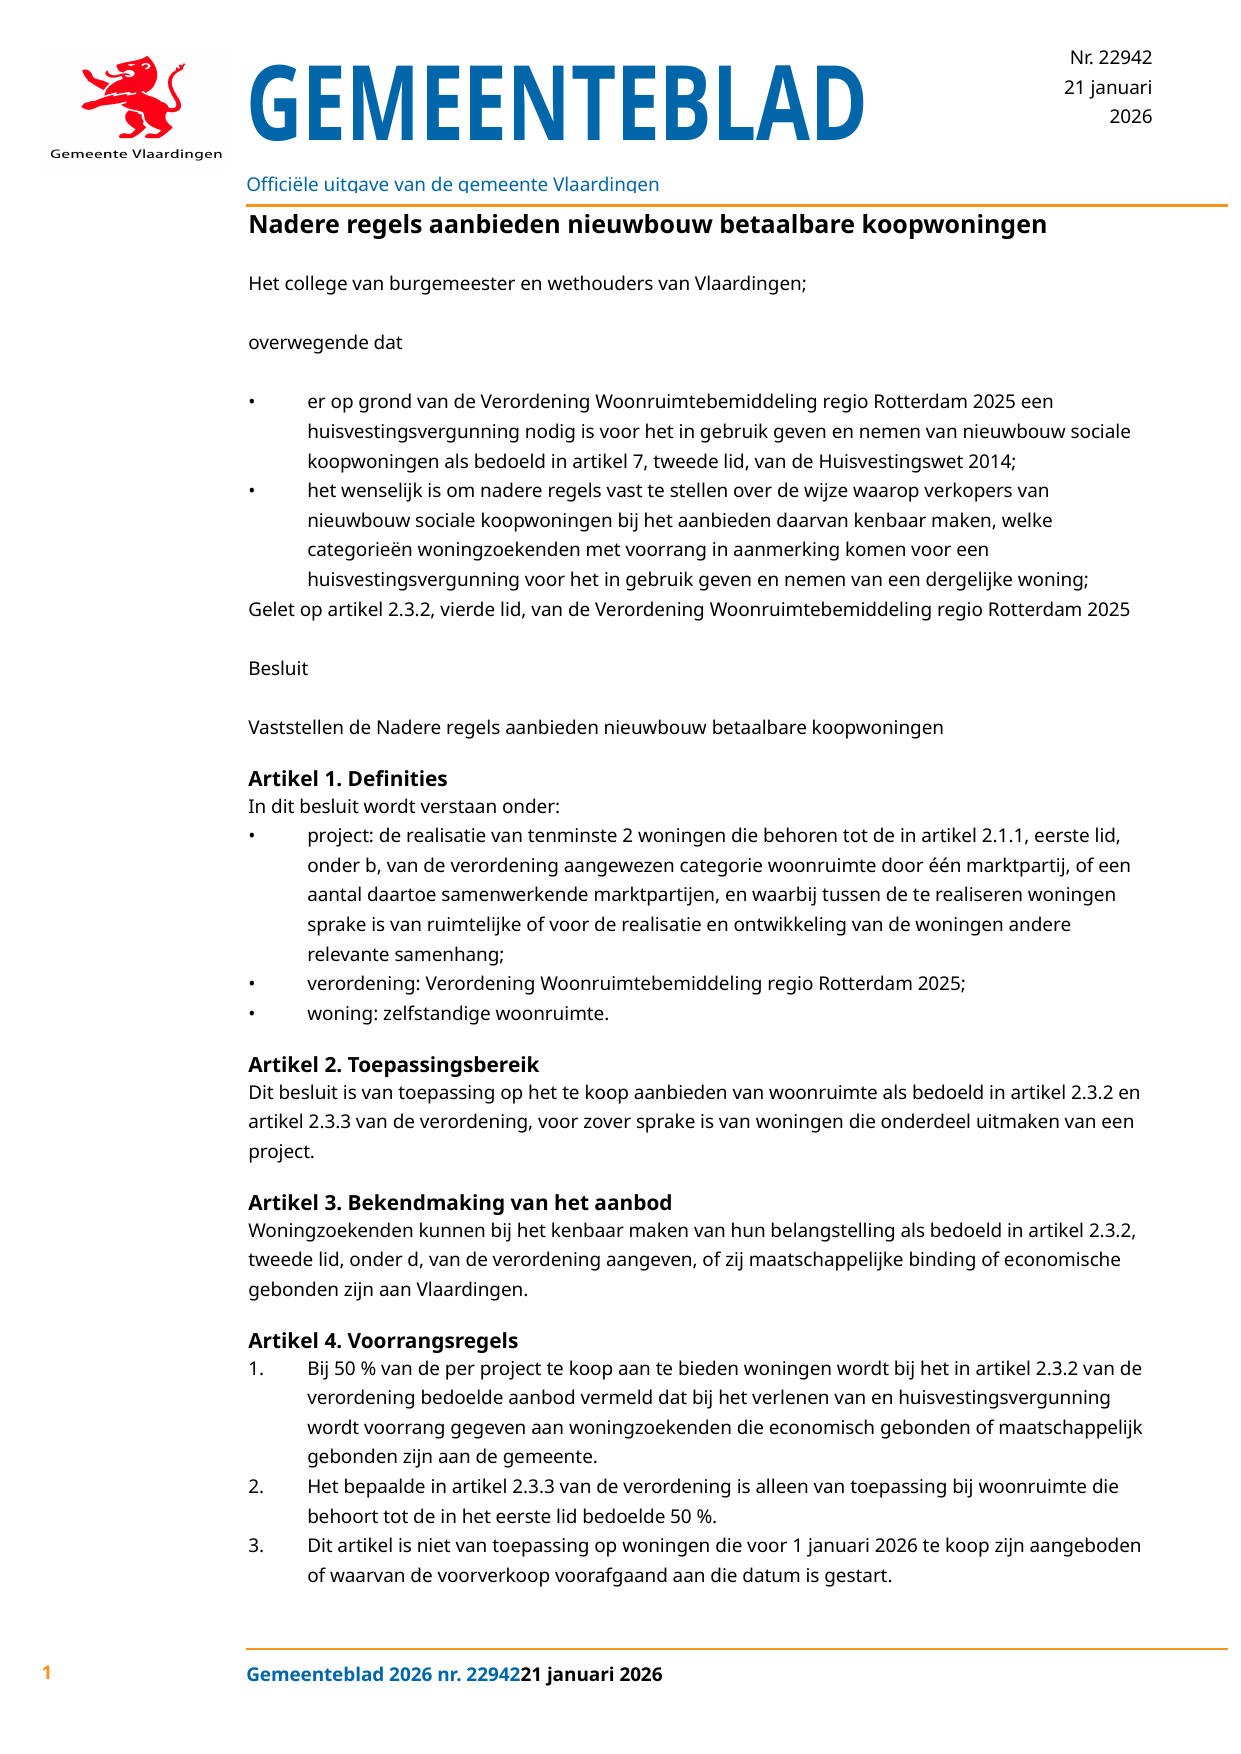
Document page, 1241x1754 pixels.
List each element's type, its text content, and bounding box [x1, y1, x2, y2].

text Artikel 4. Voorrangsregels [248, 1326, 1152, 1355]
list het wenselijk is om nadere regels vast te stellen over de wijze waarop verkopers van nieuwbouw sociale koopwoningen bij het aanbieden daarvan kenbaar maken, welke categorieën woningzoekenden met voorrang in aanmerking komen voor een huisvestingsvergunning voor het in gebruik geven en nemen van een dergelijke woning; [248, 477, 1152, 592]
list er op grond van de Verordening Woonruimtebemiddeling regio Rotterdam 2025 een huisvestingsvergunning nodig is voor het in gebruik geven en nemen van nieuwbouw sociale koopwoningen als bedoeld in artikel 7, tweede lid, van de Huisvestingswet 2014; [248, 389, 1152, 473]
list Dit artikel is niet van toepassing op woningen die voor 1 januari 2026 te koop zijn aangeboden of waarvan de voorverkoop voorafgaand aan die datum is gestart. [248, 1532, 1152, 1588]
text Artikel 3. Bekendmaking van het aanbod [248, 1188, 1152, 1217]
list Het bepaalde in artikel 2.3.3 van de verordening is alleen van toepassing bij woonruimte die behoort tot de in het eerste lid bedoelde 50 %. [248, 1473, 1152, 1528]
list Bij 50 % van de per project te koop aan te bieden woningen wordt bij het in artikel 2.3.2 van de verordening bedoelde aanbod vermeld dat bij het verlenen van en huisvestingsvergunning wordt voorrang gegeven aan woningzoekenden die economisch gebonden of maatschappelijk gebonden zijn aan de gemeente. [248, 1355, 1152, 1469]
picture [41, 47, 231, 172]
text Vaststellen de Nadere regels aanbieden nieuwbouw betaalbare koopwoningen [248, 714, 1152, 740]
list verordening: Verordening Woonruimtebemiddeling regio Rotterdam 2025; [248, 970, 1152, 996]
list woning: zelfstandige woonruimte. [248, 1000, 1152, 1026]
list project: de realisatie van tenminste 2 woningen die behoren tot de in artikel 2.1.1, eerste lid, onder b, van de verordening aangewezen categorie woonruimte door één marktpartij, of een aantal daartoe samenwerkende marktpartijen, en waarbij tussen de te realiseren woningen sprake is van ruimtelijke of voor de realisatie en ontwikkeling van de woningen andere relevante samenhang; [248, 822, 1152, 967]
text Dit besluit is van toepassing op het te koop aanbieden van woonruimte als bedoeld in artikel 2.3.2 en artikel 2.3.3 van de verordening, voor zover sprake is van woningen die onderdeel uitmaken van een project. [248, 1079, 1152, 1164]
text Besluit [248, 655, 1152, 681]
text Gelet op artikel 2.3.2, vierde lid, van de Verordening Woonruimtebemiddeling regio Rotterdam 2025 [248, 596, 1152, 621]
text In dit besluit wordt verstaan onder: [248, 793, 1152, 819]
text Woningzoekenden kunnen bij het kenbaar maken van hun belangstelling als bedoeld in artikel 2.3.2, tweede lid, onder d, van de verordening aangeven, of zij maatschappelijke binding of economische gebonden zijn aan Vlaardingen. [248, 1217, 1152, 1302]
text overwegende dat [248, 329, 1152, 355]
text Artikel 1. Definities [248, 764, 1152, 793]
text Nadere regels aanbieden nieuwbouw betaalbare koopwoningen [248, 207, 1152, 241]
text Artikel 2. Toepassingsbereik [248, 1050, 1152, 1079]
text Het college van burgemeester en wethouders van Vlaardingen; [248, 270, 1152, 296]
